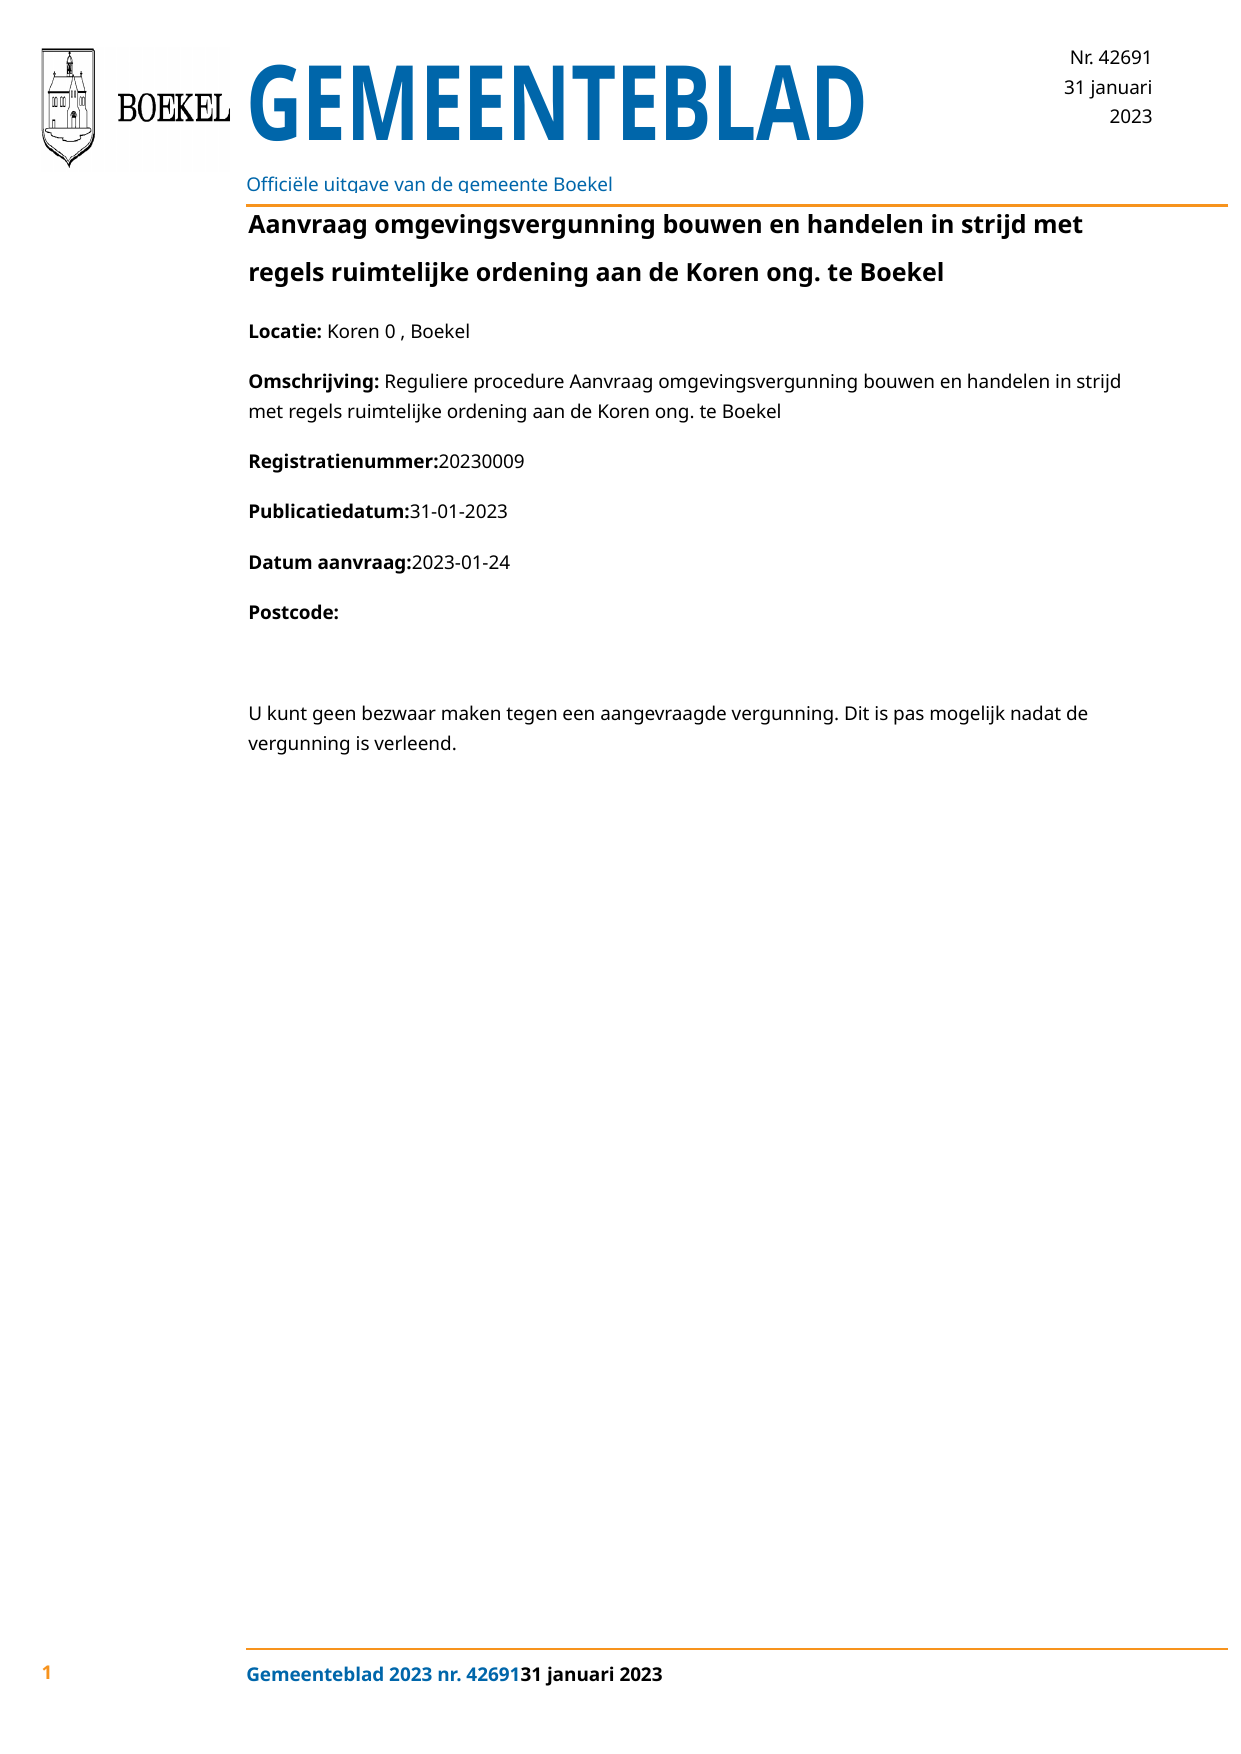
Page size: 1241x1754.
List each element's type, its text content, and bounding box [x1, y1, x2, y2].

text Locatie: Koren 0 , Boekel [248, 318, 1152, 344]
text Publicatiedatum:31-01-2023 [248, 499, 1152, 524]
text Registratienummer:20230009 [248, 448, 1152, 474]
text Datum aanvraag:2023-01-24 [248, 549, 1152, 575]
picture [41, 47, 231, 172]
text U kunt geen bezwaar maken tegen een aangevraagde vergunning. Dit is pas mogelijk nadat de vergunning is verleend. [248, 700, 1152, 756]
text Aanvraag omgevingsvergunning bouwen en handelen in strijd met regels ruimtelijke ordening aan de Koren ong. te Boekel [248, 207, 1152, 288]
text Postcode: [248, 599, 1152, 625]
text Omschrijving: Reguliere procedure Aanvraag omgevingsvergunning bouwen en handelen in strijd met regels ruimtelijke ordening aan de Koren ong. te Boekel [248, 368, 1152, 424]
